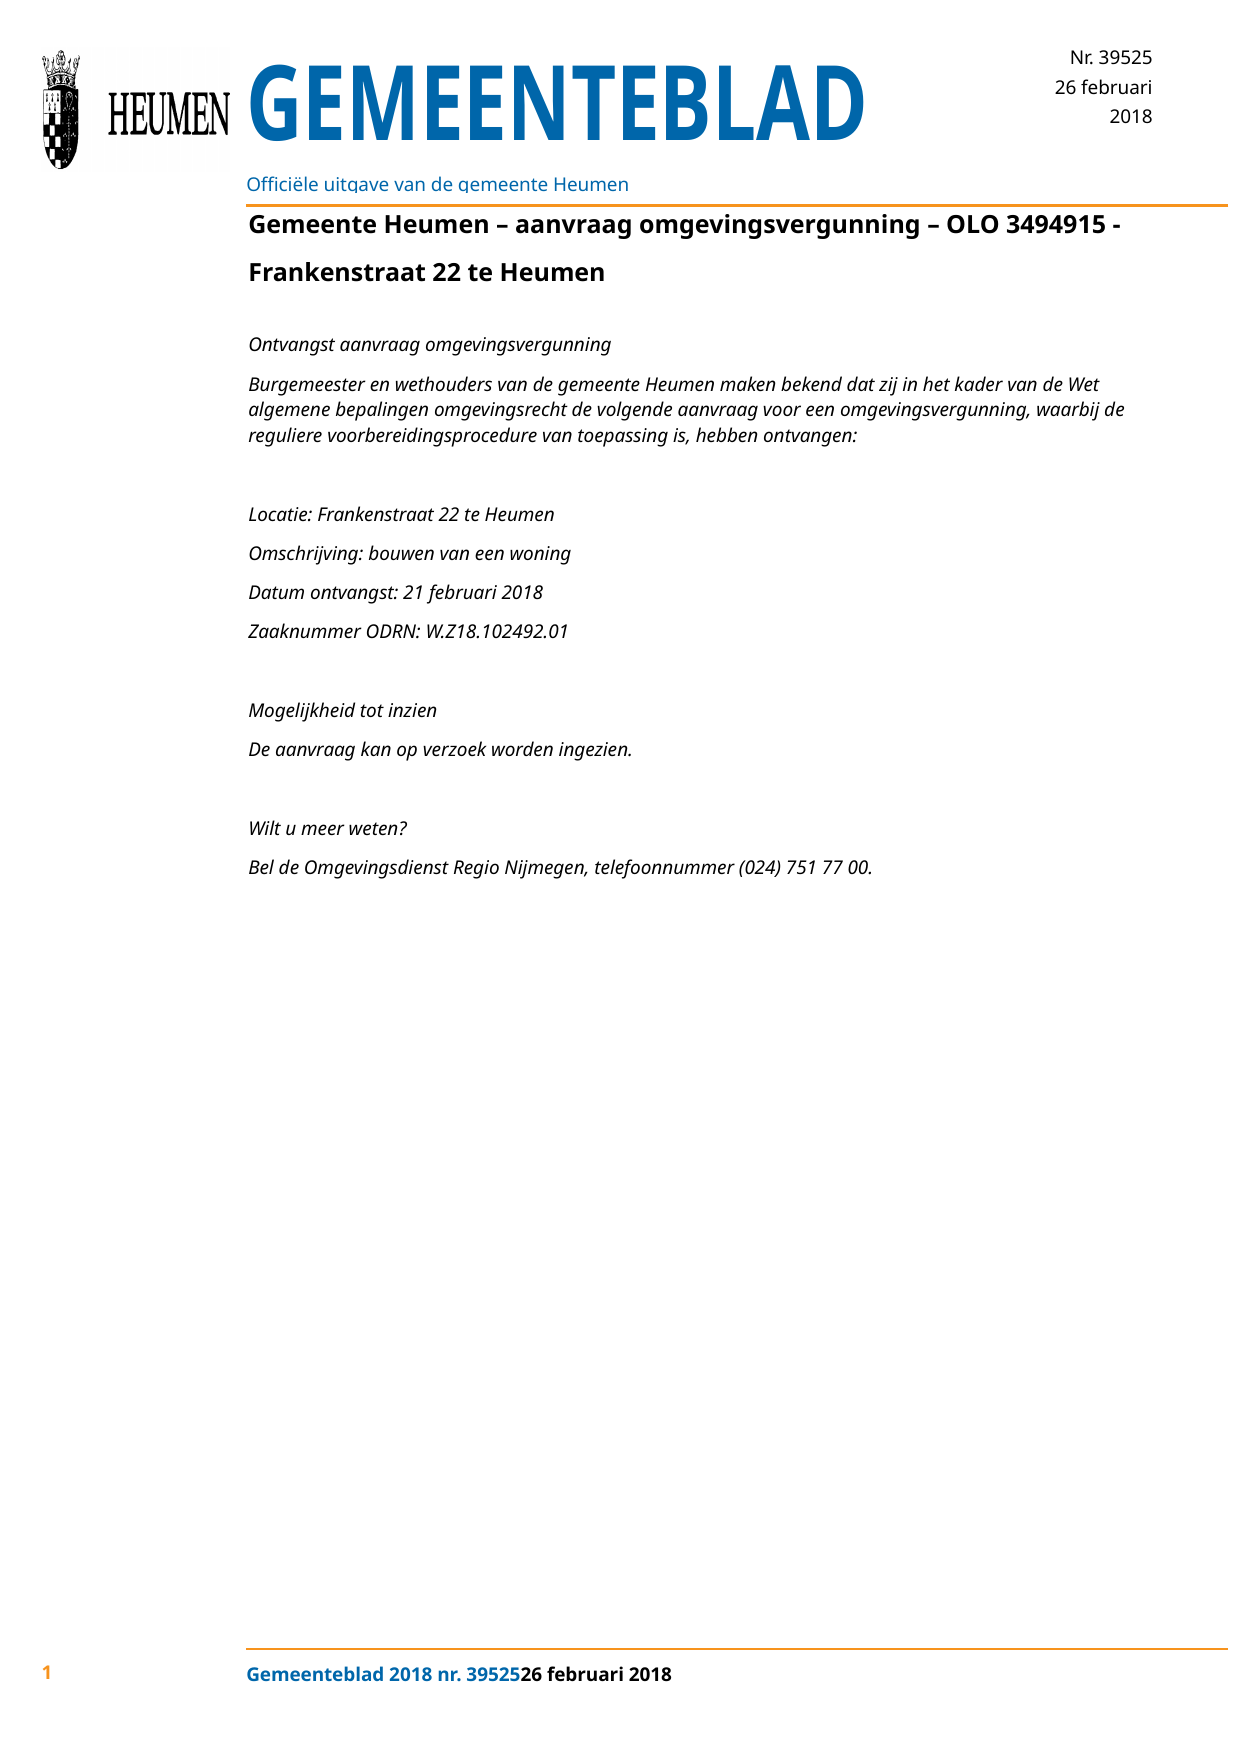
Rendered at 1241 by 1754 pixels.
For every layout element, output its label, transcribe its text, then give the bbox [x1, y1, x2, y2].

text Zaaknummer ODRN: W.Z18.102492.01 [248, 618, 1152, 644]
picture [41, 47, 231, 172]
text De aanvraag kan op verzoek worden ingezien. [248, 736, 1152, 762]
text Datum ontvangst: 21 februari 2018 [248, 579, 1152, 605]
text Bel de Omgevingsdienst Regio Nijmegen, telefoonnummer (024) 751 77 00. [248, 854, 1152, 880]
text Wilt u meer weten? [248, 815, 1152, 841]
text Ontvangst aanvraag omgevingsvergunning [248, 331, 1152, 357]
text Gemeente Heumen – aanvraag omgevingsvergunning – OLO 3494915 - Frankenstraat 22 te Heumen [248, 207, 1152, 288]
text Omschrijving: bouwen van een woning [248, 540, 1152, 566]
text Burgemeester en wethouders van de gemeente Heumen maken bekend dat zij in het kader van de Wet algemene bepalingen omgevingsrecht de volgende aanvraag voor een omgevingsvergunning, waarbij de reguliere voorbereidingsprocedure van toepassing is, hebben ontvangen: [248, 371, 1152, 448]
text Mogelijkheid tot inzien [248, 697, 1152, 723]
text Locatie: Frankenstraat 22 te Heumen [248, 501, 1152, 526]
